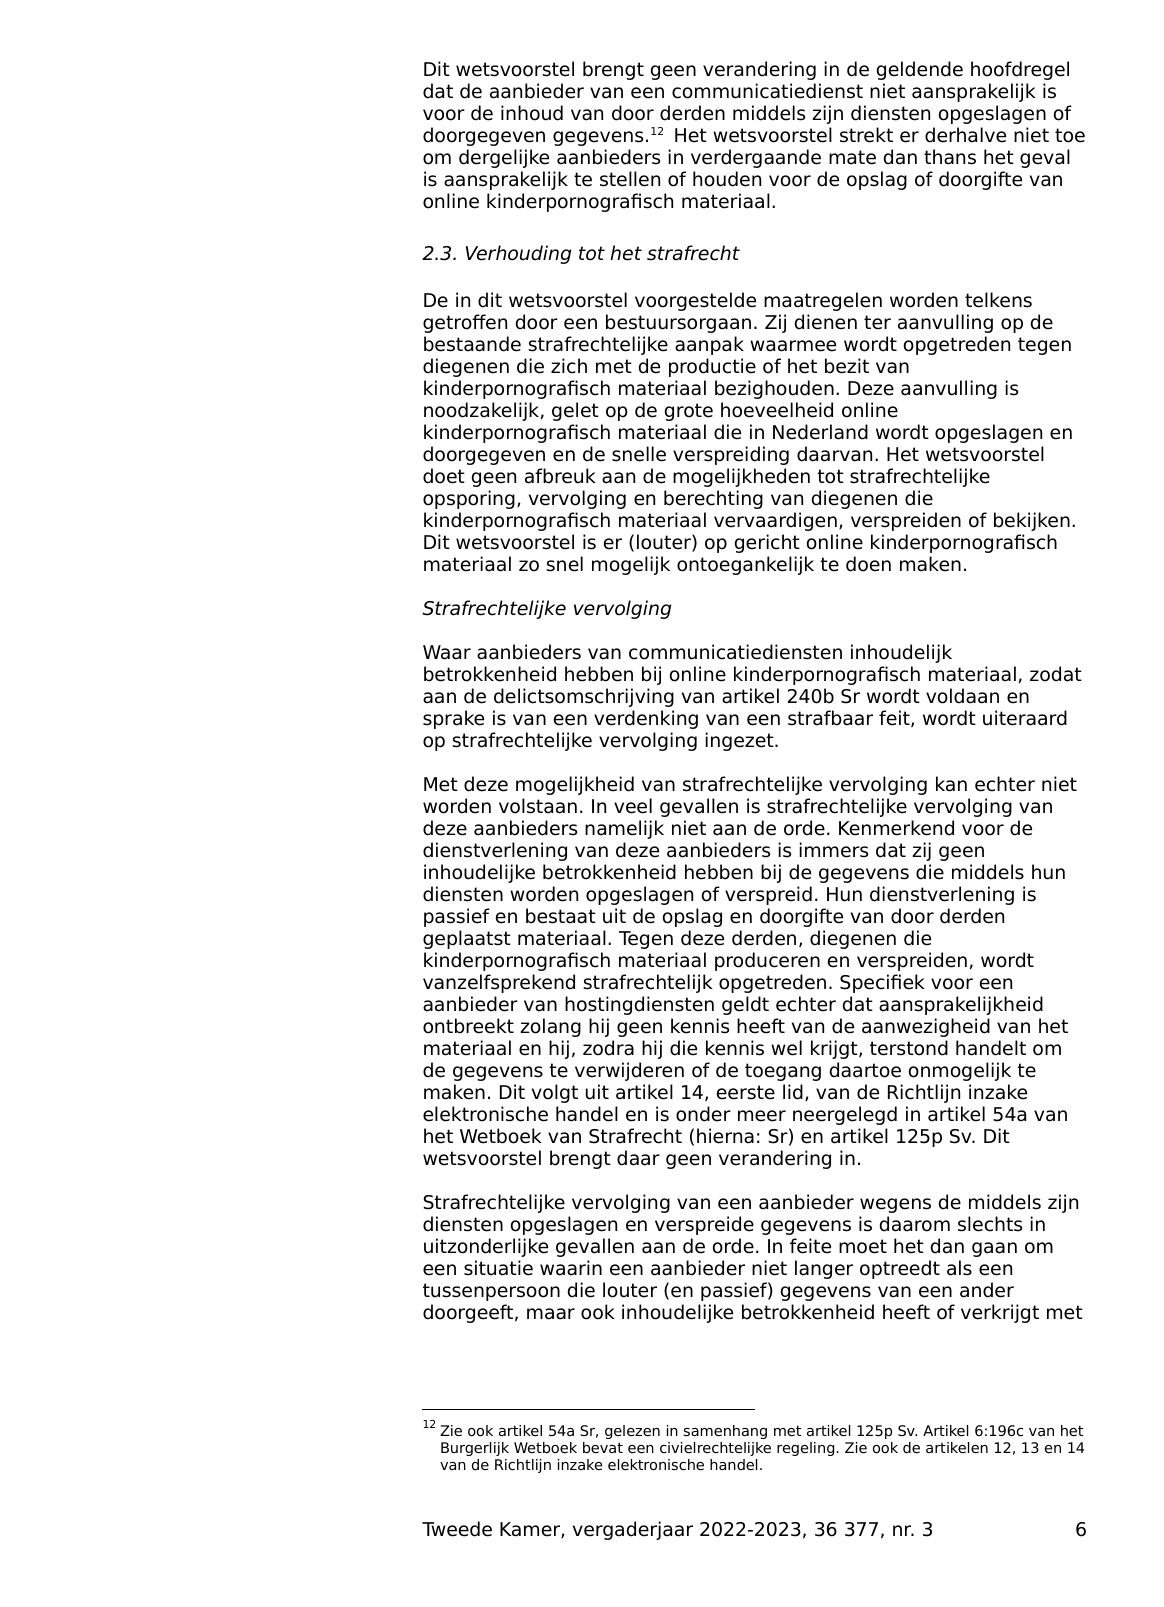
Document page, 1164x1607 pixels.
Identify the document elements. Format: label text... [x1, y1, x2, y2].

text Dit wetsvoorstel brengt geen verandering in de geldende hoofdregel dat de aanbieder van een communicatiedienst niet aansprakelijk is voor de inhoud van door derden middels zijn diensten opgeslagen of doorgegeven gegevens. Het wetsvoorstel strekt er derhalve niet toe om dergelijke aanbieders in verdergaande mate dan thans het geval is aansprakelijk te stellen of houden voor de opslag of doorgifte van online kinderpornografisch materiaal. [422, 59, 1087, 213]
text Met deze mogelijkheid van strafrechtelijke vervolging kan echter niet worden volstaan. In veel gevallen is strafrechtelijke vervolging van deze aanbieders namelijk niet aan de orde. Kenmerkend voor de dienstverlening van deze aanbieders is immers dat zij geen inhoudelijke betrokkenheid hebben bij de gegevens die middels hun diensten worden opgeslagen of verspreid. Hun dienstverlening is passief en bestaat uit de opslag en doorgifte van door derden geplaatst materiaal. Tegen deze derden, diegenen die kinderpornografisch materiaal produceren en verspreiden, wordt vanzelfsprekend strafrechtelijk opgetreden. Specifiek voor een aanbieder van hostingdiensten geldt echter dat aansprakelijkheid ontbreekt zolang hij geen kennis heeft van de aanwezigheid van het materiaal en hij, zodra hij die kennis wel krijgt, terstond handelt om de gegevens te verwijderen of de toegang daartoe onmogelijk te maken. Dit volgt uit artikel 14, eerste lid, van de Richtlijn inzake elektronische handel en is onder meer neergelegd in artikel 54a van het Wetboek van Strafrecht (hierna: Sr) en artikel 125p Sv. Dit wetsvoorstel brengt daar geen verandering in. [422, 774, 1087, 1170]
subtitle 2.3. Verhouding tot het strafrecht [422, 243, 1087, 265]
text De in dit wetsvoorstel voorgestelde maatregelen worden telkens getroffen door een bestuursorgaan. Zij dienen ter aanvulling op de bestaande strafrechtelijke aanpak waarmee wordt opgetreden tegen diegenen die zich met de productie of het bezit van kinderpornografisch materiaal bezighouden. Deze aanvulling is noodzakelijk, gelet op de grote hoeveelheid online kinderpornografisch materiaal die in Nederland wordt opgeslagen en doorgegeven en de snelle verspreiding daarvan. Het wetsvoorstel doet geen afbreuk aan de mogelijkheden tot strafrechtelijke opsporing, vervolging en berechting van diegenen die kinderpornografisch materiaal vervaardigen, verspreiden of bekijken. Dit wetsvoorstel is er (louter) op gericht online kinderpornografisch materiaal zo snel mogelijk ontoegankelijk te doen maken. [422, 290, 1087, 576]
subtitle Strafrechtelijke vervolging [422, 598, 1087, 620]
text Waar aanbieders van communicatiediensten inhoudelijk betrokkenheid hebben bij online kinderpornografisch materiaal, zodat aan de delictsomschrijving van artikel 240b Sr wordt voldaan en sprake is van een verdenking van een strafbaar feit, wordt uiteraard op strafrechtelijke vervolging ingezet. [422, 642, 1087, 752]
text Zie ook artikel 54a Sr, gelezen in samenhang met artikel 125p Sv. Artikel 6:196c van het Burgerlijk Wetboek bevat een civielrechtelijke regeling. Zie ook de artikelen 12, 13 en 14 van de Richtlijn inzake elektronische handel. [422, 1418, 1087, 1474]
text Strafrechtelijke vervolging van een aanbieder wegens de middels zijn diensten opgeslagen en verspreide gegevens is daarom slechts in uitzonderlijke gevallen aan de orde. In feite moet het dan gaan om een situatie waarin een aanbieder niet langer optreedt als een tussenpersoon die louter (en passief) gegevens van een ander doorgeeft, maar ook inhoudelijke betrokkenheid heeft of verkrijgt met [422, 1192, 1087, 1324]
